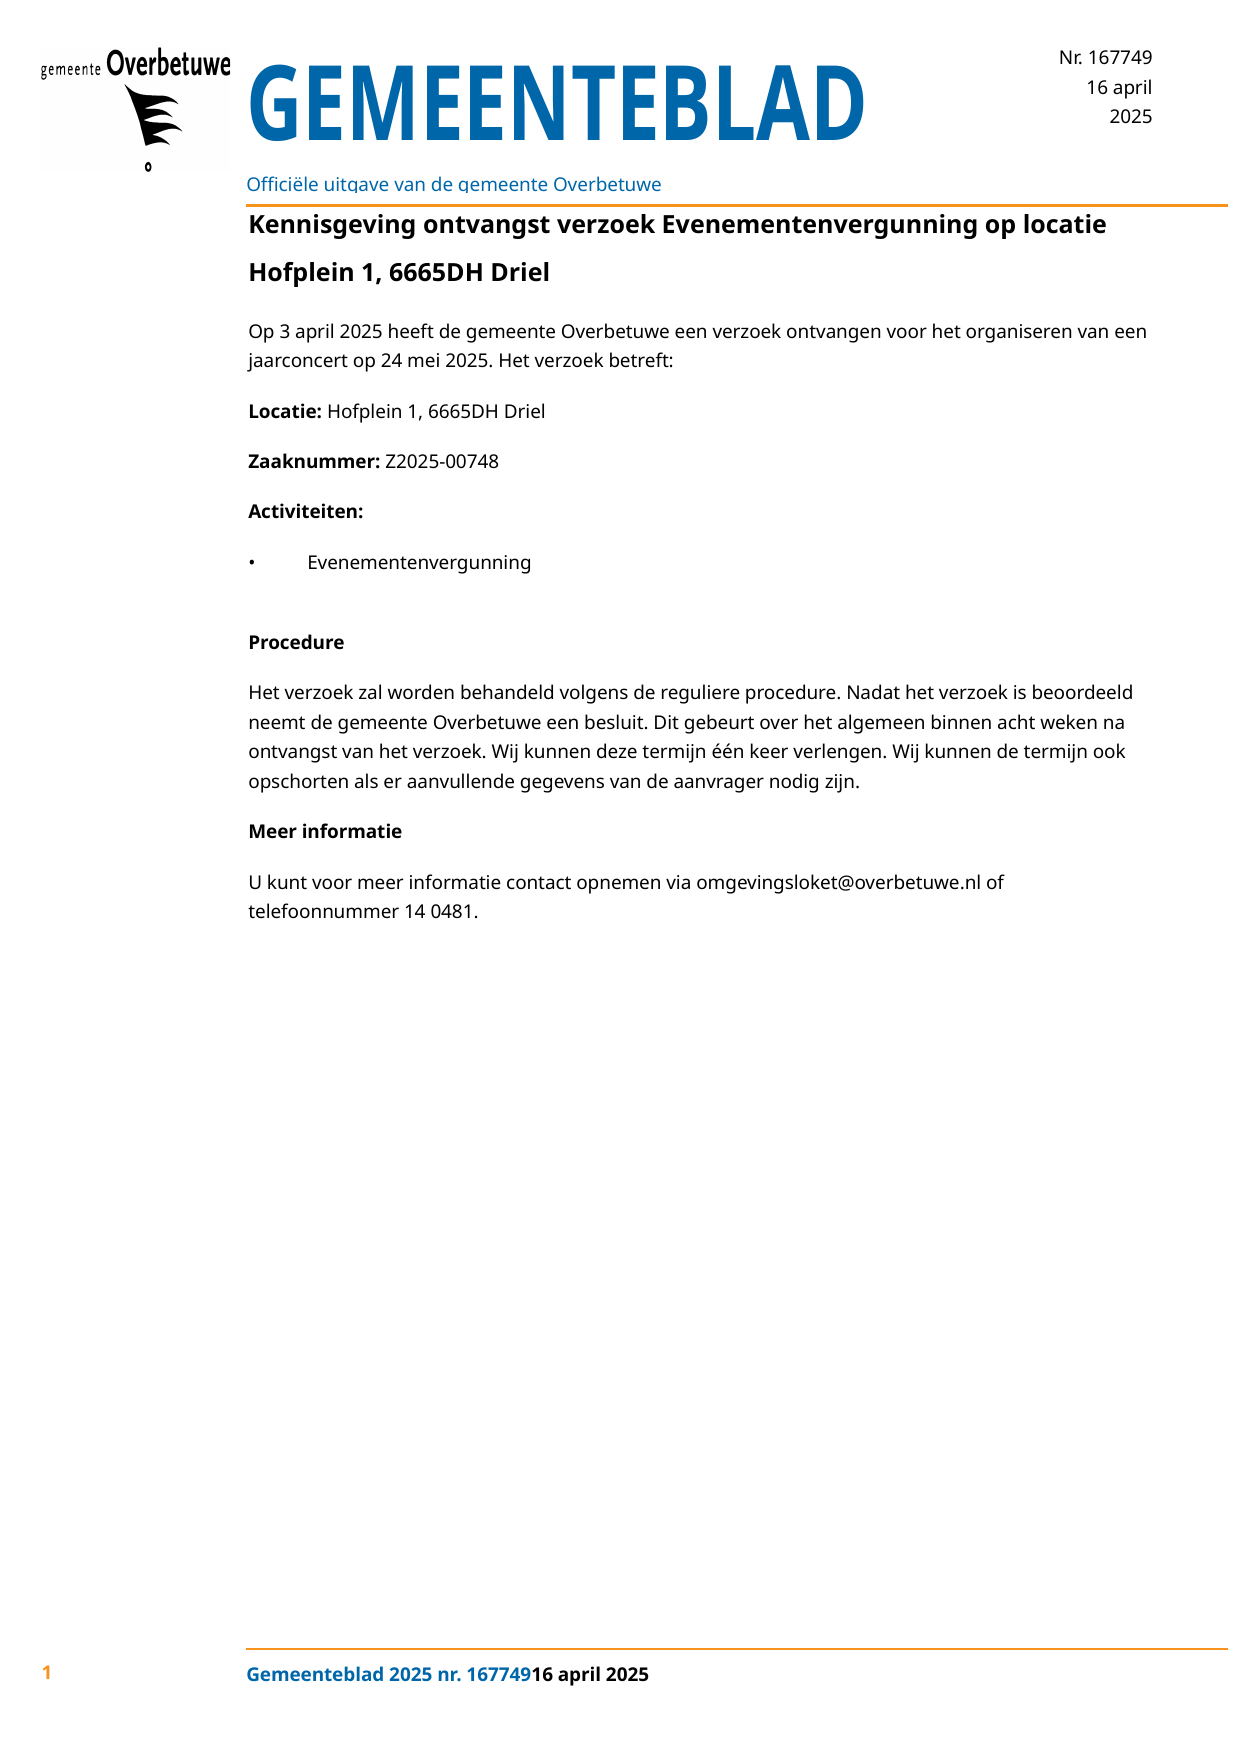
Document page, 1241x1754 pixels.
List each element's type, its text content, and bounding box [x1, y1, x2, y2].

text Activiteiten: [248, 499, 1152, 524]
text U kunt voor meer informatie contact opnemen via omgevingsloket@overbetuwe.nl of telefoonnummer 14 0481. [248, 869, 1152, 924]
picture [41, 47, 231, 172]
text Meer informatie [248, 819, 1152, 844]
text Zaaknummer: Z2025-00748 [248, 448, 1152, 474]
text Procedure [248, 629, 1152, 655]
text Op 3 april 2025 heeft de gemeente Overbetuwe een verzoek ontvangen voor het organiseren van een jaarconcert op 24 mei 2025. Het verzoek betreft: [248, 318, 1152, 373]
text Locatie: Hofplein 1, 6665DH Driel [248, 398, 1152, 424]
list Evenementenvergunning [248, 549, 1152, 575]
text Het verzoek zal worden behandeld volgens de reguliere procedure. Nadat het verzoek is beoordeeld neemt de gemeente Overbetuwe een besluit. Dit gebeurt over het algemeen binnen acht weken na ontvangst van het verzoek. Wij kunnen deze termijn één keer verlengen. Wij kunnen de termijn ook opschorten als er aanvullende gegevens van de aanvrager nodig zijn. [248, 679, 1152, 794]
text Kennisgeving ontvangst verzoek Evenementenvergunning op locatie Hofplein 1, 6665DH Driel [248, 207, 1152, 288]
